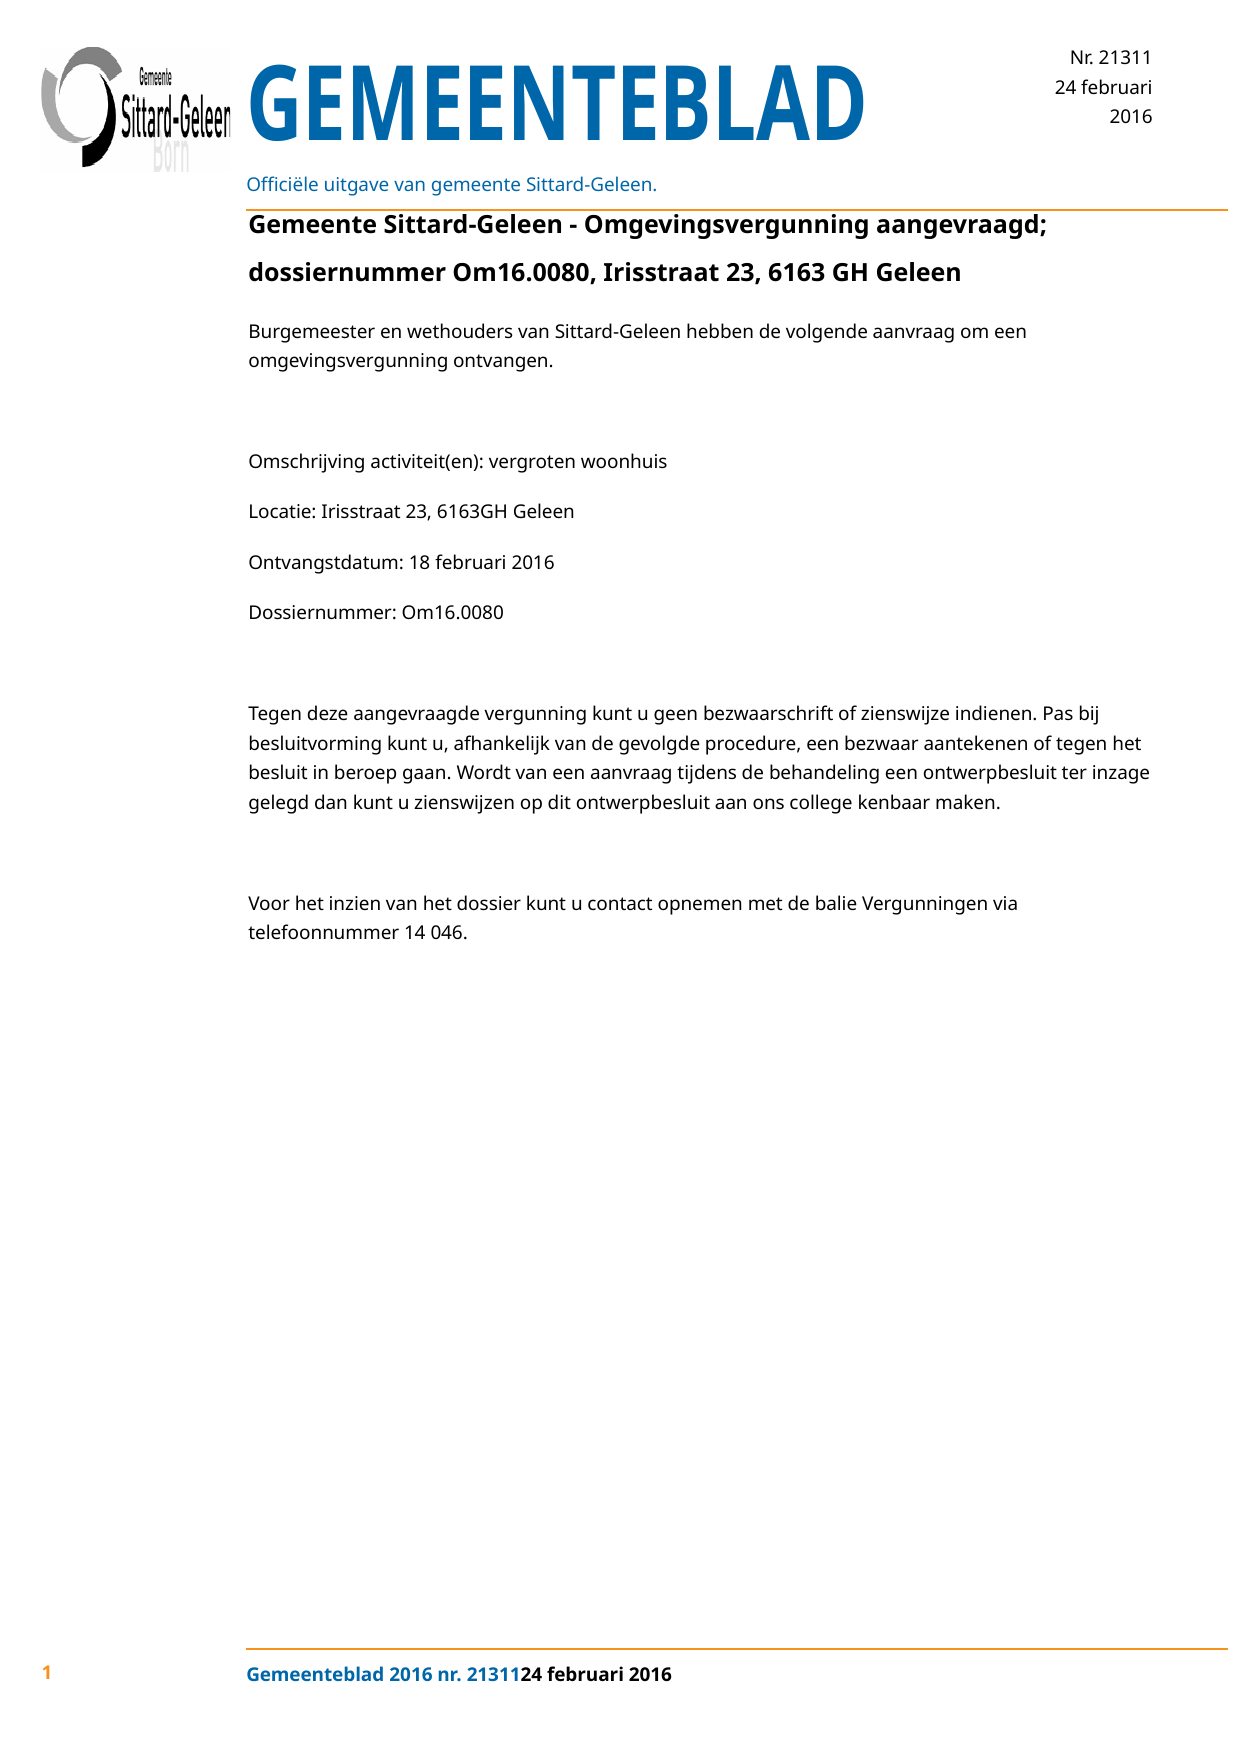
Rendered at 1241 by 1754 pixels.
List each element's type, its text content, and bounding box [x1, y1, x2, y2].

text Tegen deze aangevraagde vergunning kunt u geen bezwaarschrift of zienswijze indienen. Pas bij besluitvorming kunt u, afhankelijk van de gevolgde procedure, een bezwaar aantekenen of tegen het besluit in beroep gaan. Wordt van een aanvraag tijdens de behandeling een ontwerpbesluit ter inzage gelegd dan kunt u zienswijzen op dit ontwerpbesluit aan ons college kenbaar maken. [248, 700, 1152, 815]
text Dossiernummer: Om16.0080 [248, 599, 1152, 625]
text Ontvangstdatum: 18 februari 2016 [248, 549, 1152, 575]
text Voor het inzien van het dossier kunt u contact opnemen met de balie Vergunningen via telefoonnummer 14 046. [248, 890, 1152, 945]
text Burgemeester en wethouders van Sittard-Geleen hebben de volgende aanvraag om een omgevingsvergunning ontvangen. [248, 318, 1152, 373]
text Omschrijving activiteit(en): vergroten woonhuis [248, 448, 1152, 474]
text Gemeente Sittard-Geleen - Omgevingsvergunning aangevraagd; dossiernummer Om16.0080, Irisstraat 23, 6163 GH Geleen [248, 211, 1152, 288]
text Locatie: Irisstraat 23, 6163GH Geleen [248, 499, 1152, 524]
picture [41, 47, 231, 172]
